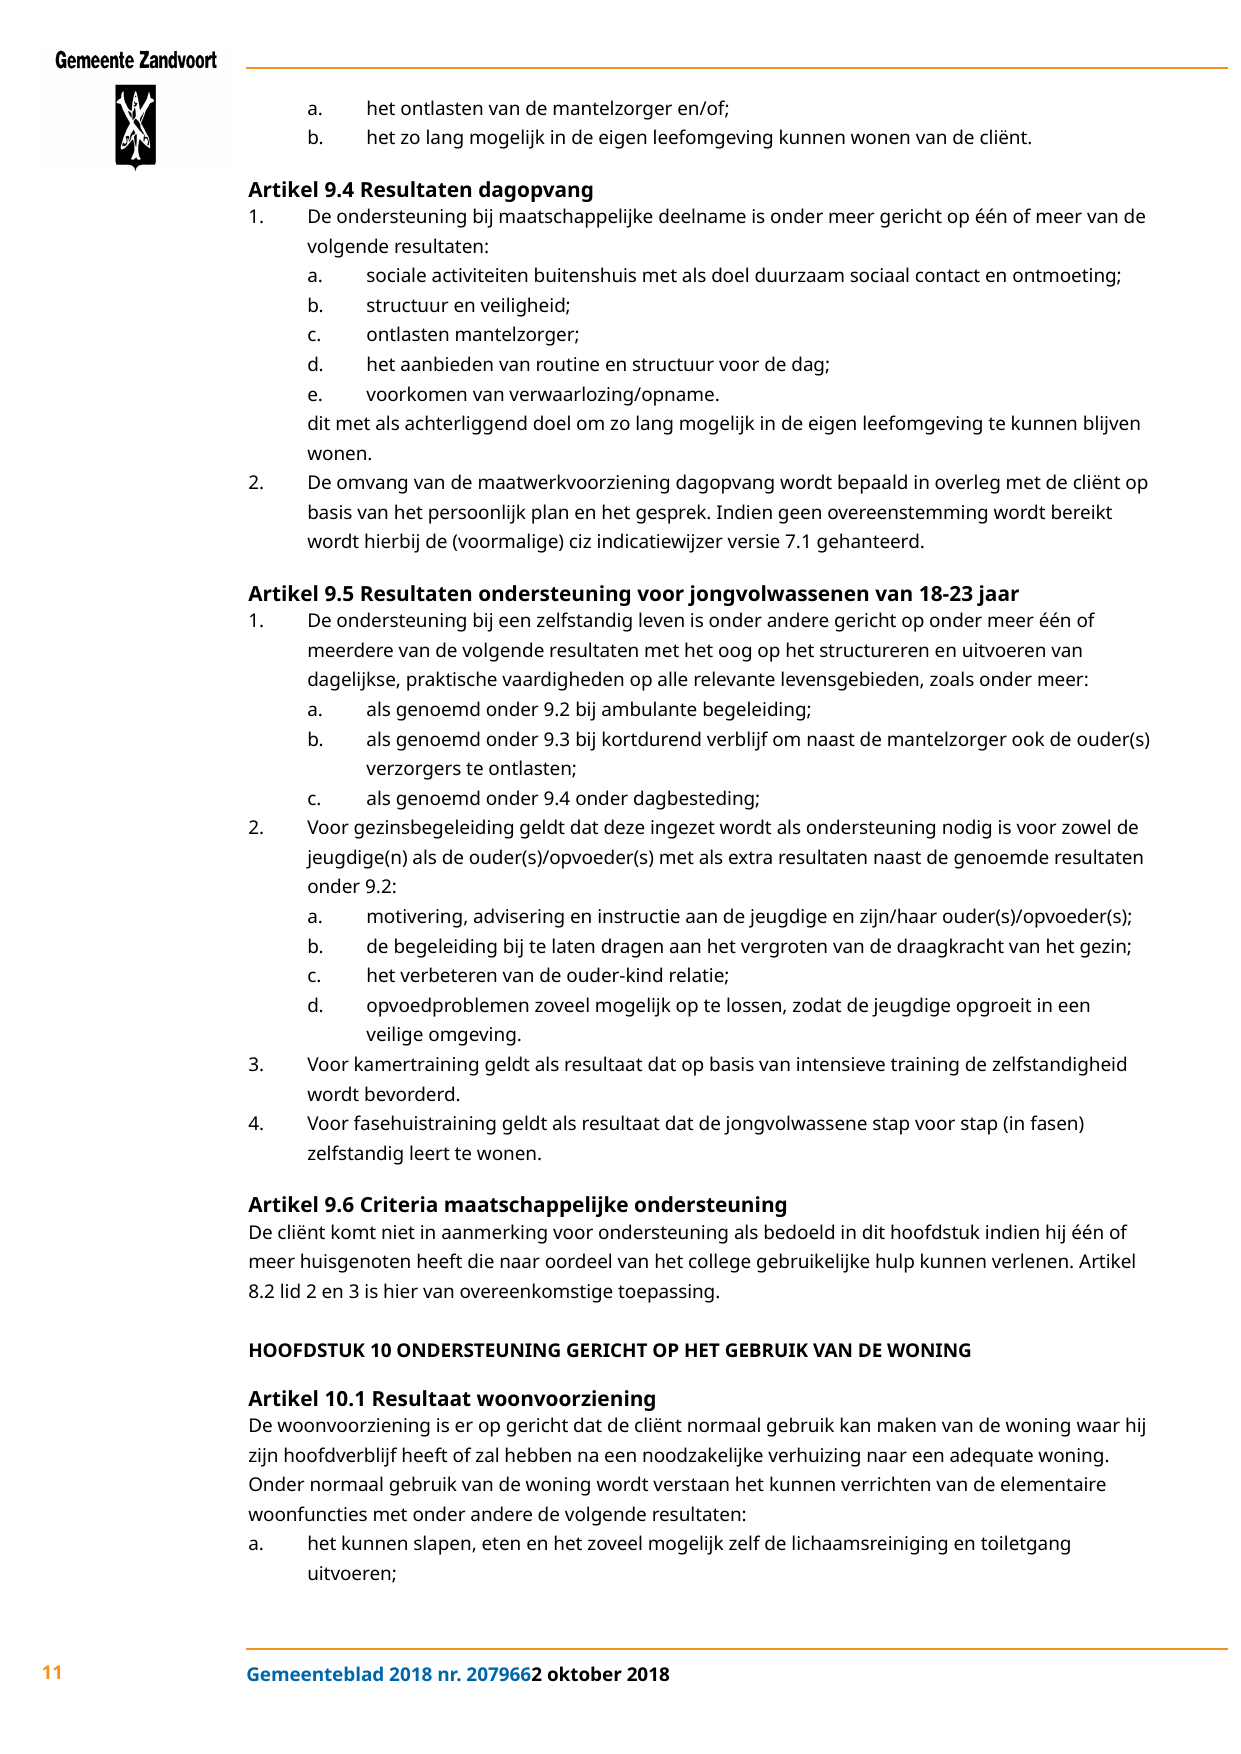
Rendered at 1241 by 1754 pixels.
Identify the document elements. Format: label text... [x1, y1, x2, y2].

list Voor fasehuistraining geldt als resultaat dat de jongvolwassene stap voor stap (in fasen) zelfstandig leert te wonen. [248, 1110, 1152, 1166]
list het aanbieden van routine en structuur voor de dag; [307, 351, 1152, 377]
list voorkomen van verwaarlozing/opname. [307, 381, 1152, 406]
text De cliënt komt niet in aanmerking voor ondersteuning als bedoeld in dit hoofdstuk indien hij één of meer huisgenoten heeft die naar oordeel van het college gebruikelijke hulp kunnen verlenen. Artikel 8.2 lid 2 en 3 is hier van overeenkomstige toepassing. [248, 1219, 1152, 1304]
list de begeleiding bij te laten dragen aan het vergroten van de draagkracht van het gezin; [307, 933, 1152, 959]
text Artikel 10.1 Resultaat woonvoorziening [248, 1384, 1152, 1412]
list als genoemd onder 9.2 bij ambulante begeleiding; [307, 696, 1152, 722]
list Voor kamertraining geldt als resultaat dat op basis van intensieve training de zelfstandigheid wordt bevorderd. [248, 1051, 1152, 1107]
text De woonvoorziening is er op gericht dat de cliënt normaal gebruik kan maken van de woning waar hij zijn hoofdverblijf heeft of zal hebben na een noodzakelijke verhuizing naar een adequate woning. Onder normaal gebruik van de woning wordt verstaan het kunnen verrichten van de elementaire woonfuncties met onder andere de volgende resultaten: [248, 1412, 1152, 1527]
picture [41, 47, 231, 172]
text HOOFDSTUK 10 ONDERSTEUNING GERICHT OP HET GEBRUIK VAN DE WONING [248, 1337, 1152, 1363]
list het zo lang mogelijk in de eigen leefomgeving kunnen wonen van de cliënt. [307, 124, 1152, 150]
list als genoemd onder 9.4 onder dagbesteding; [307, 785, 1152, 811]
list De ondersteuning bij maatschappelijke deelname is onder meer gericht op één of meer van de volgende resultaten: [248, 203, 1152, 258]
list motivering, advisering en instructie aan de jeugdige en zijn/haar ouder(s)/opvoeder(s); [307, 903, 1152, 929]
list opvoedproblemen zoveel mogelijk op te lossen, zodat de jeugdige opgroeit in een veilige omgeving. [307, 992, 1152, 1047]
list het verbeteren van de ouder-kind relatie; [307, 962, 1152, 988]
text Artikel 9.5 Resultaten ondersteuning voor jongvolwassenen van 18-23 jaar [248, 579, 1152, 607]
list De omvang van de maatwerkvoorziening dagopvang wordt bepaald in overleg met de cliënt op basis van het persoonlijk plan en het gesprek. Indien geen overeenstemming wordt bereikt wordt hierbij de (voormalige) ciz indicatiewijzer versie 7.1 gehanteerd. [248, 469, 1152, 554]
list dit met als achterliggend doel om zo lang mogelijk in de eigen leefomgeving te kunnen blijven wonen. [248, 410, 1152, 466]
list het ontlasten van de mantelzorger en/of; [307, 95, 1152, 121]
list als genoemd onder 9.3 bij kortdurend verblijf om naast de mantelzorger ook de ouder(s) verzorgers te ontlasten; [307, 726, 1152, 781]
list ontlasten mantelzorger; [307, 322, 1152, 347]
list het kunnen slapen, eten en het zoveel mogelijk zelf de lichaamsreiniging en toiletgang uitvoeren; [248, 1531, 1152, 1586]
text Artikel 9.6 Criteria maatschappelijke ondersteuning [248, 1190, 1152, 1219]
list structuur en veiligheid; [307, 292, 1152, 318]
list Voor gezinsbegeleiding geldt dat deze ingezet wordt als ondersteuning nodig is voor zowel de jeugdige(n) als de ouder(s)/opvoeder(s) met als extra resultaten naast de genoemde resultaten onder 9.2: [248, 814, 1152, 899]
list sociale activiteiten buitenshuis met als doel duurzaam sociaal contact en ontmoeting; [307, 262, 1152, 288]
text Artikel 9.4 Resultaten dagopvang [248, 175, 1152, 203]
list De ondersteuning bij een zelfstandig leven is onder andere gericht op onder meer één of meerdere van de volgende resultaten met het oog op het structureren en uitvoeren van dagelijkse, praktische vaardigheden op alle relevante levensgebieden, zoals onder meer: [248, 607, 1152, 692]
